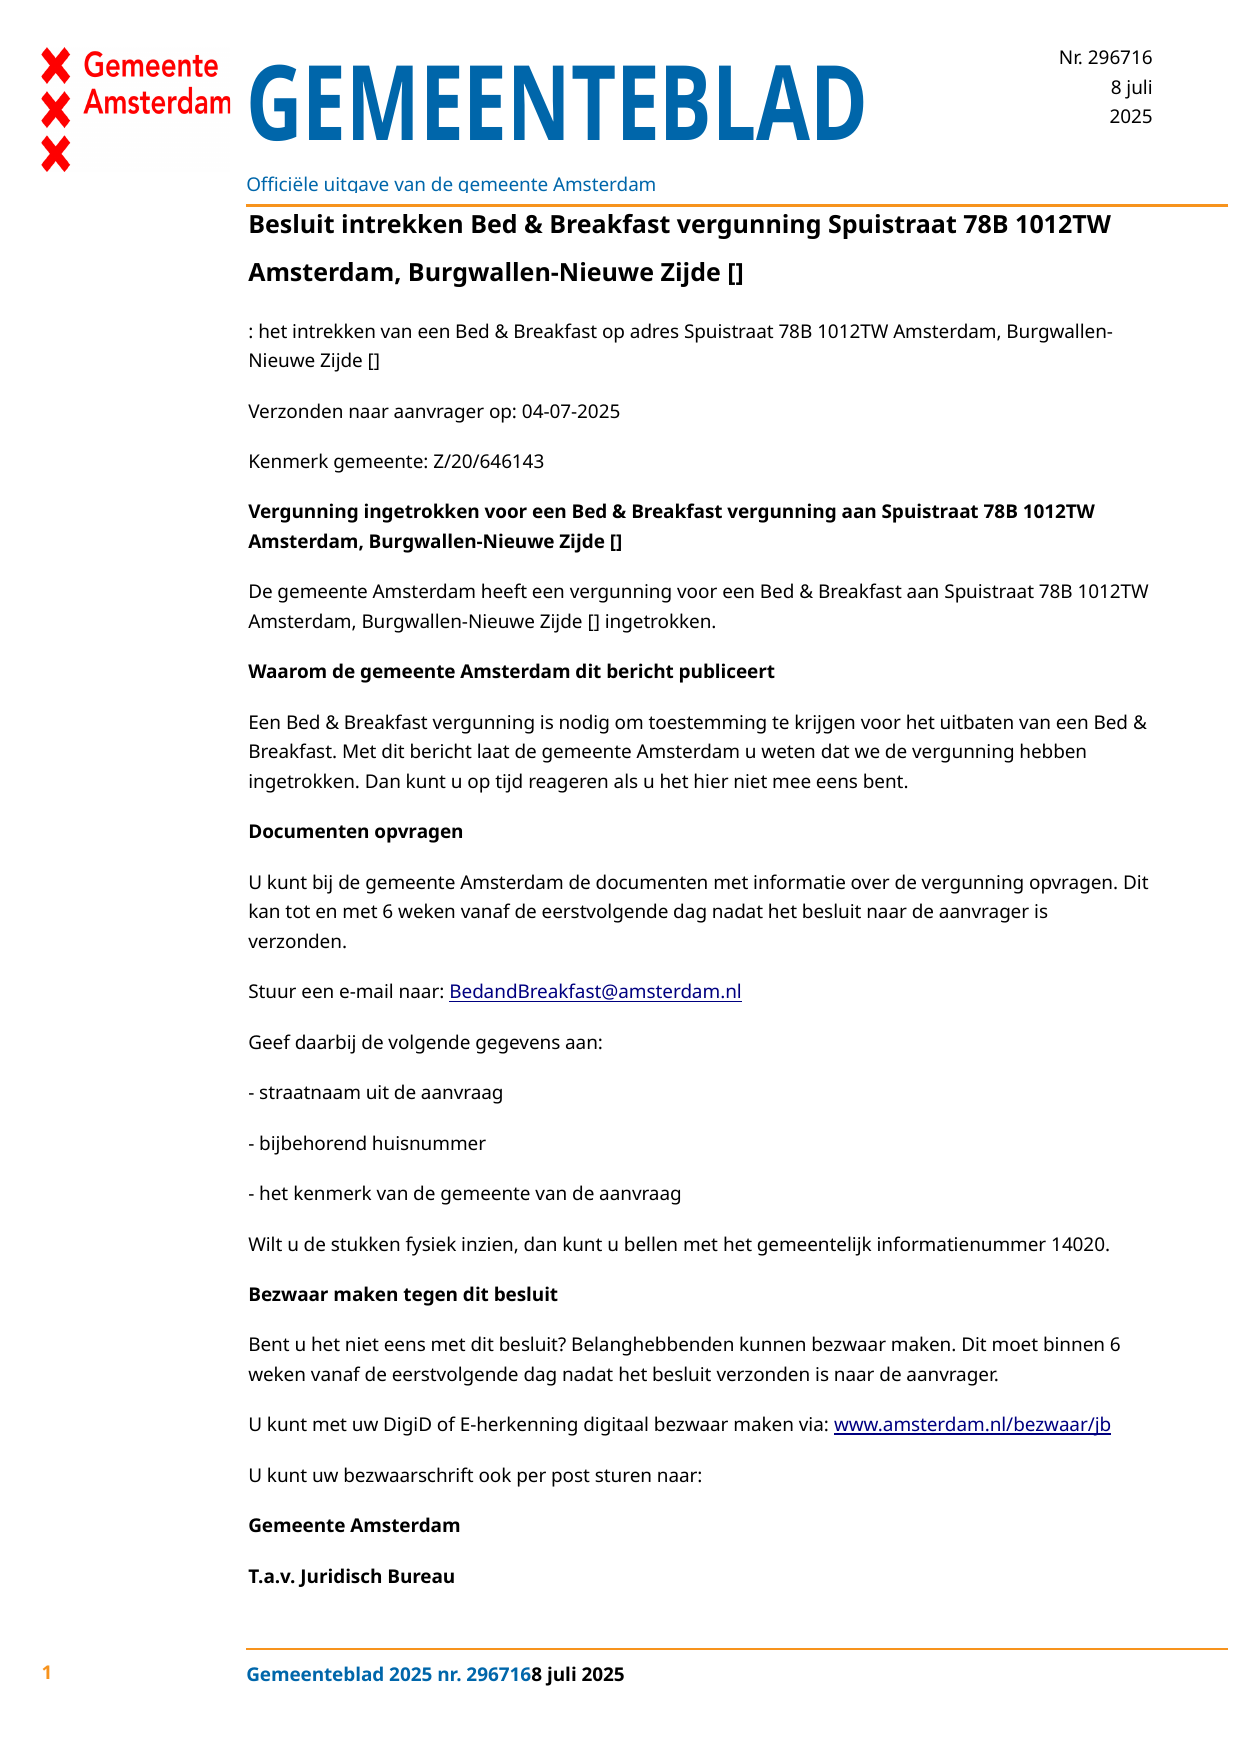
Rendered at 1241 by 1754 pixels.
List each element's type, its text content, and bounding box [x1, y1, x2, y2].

text Verzonden naar aanvrager op: 04-07-2025 [248, 398, 1152, 424]
text Bezwaar maken tegen dit besluit [248, 1281, 1152, 1307]
text U kunt uw bezwaarschrift ook per post sturen naar: [248, 1462, 1152, 1488]
text U kunt bij de gemeente Amsterdam de documenten met informatie over de vergunning opvragen. Dit kan tot en met 6 weken vanaf de eerstvolgende dag nadat het besluit naar de aanvrager is verzonden. [248, 869, 1152, 954]
text Kenmerk gemeente: Z/20/646143 [248, 448, 1152, 474]
text U kunt met uw DigiD of E-herkenning digitaal bezwaar maken via: www.amsterdam.nl/bezwaar/jb [248, 1412, 1152, 1437]
text Stuur een e-mail naar: BedandBreakfast@amsterdam.nl [248, 979, 1152, 1004]
text - bijbehorend huisnummer [248, 1130, 1152, 1156]
text Een Bed & Breakfast vergunning is nodig om toestemming te krijgen voor het uitbaten van een Bed & Breakfast. Met dit bericht laat de gemeente Amsterdam u weten dat we de vergunning hebben ingetrokken. Dan kunt u op tijd reageren als u het hier niet mee eens bent. [248, 709, 1152, 794]
text - straatnaam uit de aanvraag [248, 1079, 1152, 1105]
text Vergunning ingetrokken voor een Bed & Breakfast vergunning aan Spuistraat 78B 1012TW Amsterdam, Burgwallen-Nieuwe Zijde [] [248, 499, 1152, 554]
text Gemeente Amsterdam [248, 1512, 1152, 1538]
text Besluit intrekken Bed & Breakfast vergunning Spuistraat 78B 1012TW Amsterdam, Burgwallen-Nieuwe Zijde [] [248, 207, 1152, 288]
text Geef daarbij de volgende gegevens aan: [248, 1029, 1152, 1055]
picture [41, 47, 231, 172]
text De gemeente Amsterdam heeft een vergunning voor een Bed & Breakfast aan Spuistraat 78B 1012TW Amsterdam, Burgwallen-Nieuwe Zijde [] ingetrokken. [248, 579, 1152, 634]
text Wilt u de stukken fysiek inzien, dan kunt u bellen met het gemeentelijk informatienummer 14020. [248, 1231, 1152, 1257]
text Documenten opvragen [248, 819, 1152, 844]
text - het kenmerk van de gemeente van de aanvraag [248, 1180, 1152, 1206]
text Waarom de gemeente Amsterdam dit bericht publiceert [248, 659, 1152, 684]
text Bent u het niet eens met dit besluit? Belanghebbenden kunnen bezwaar maken. Dit moet binnen 6 weken vanaf de eerstvolgende dag nadat het besluit verzonden is naar de aanvrager. [248, 1332, 1152, 1387]
text : het intrekken van een Bed & Breakfast op adres Spuistraat 78B 1012TW Amsterdam, Burgwallen-Nieuwe Zijde [] [248, 318, 1152, 373]
text T.a.v. Juridisch Bureau [248, 1563, 1152, 1589]
